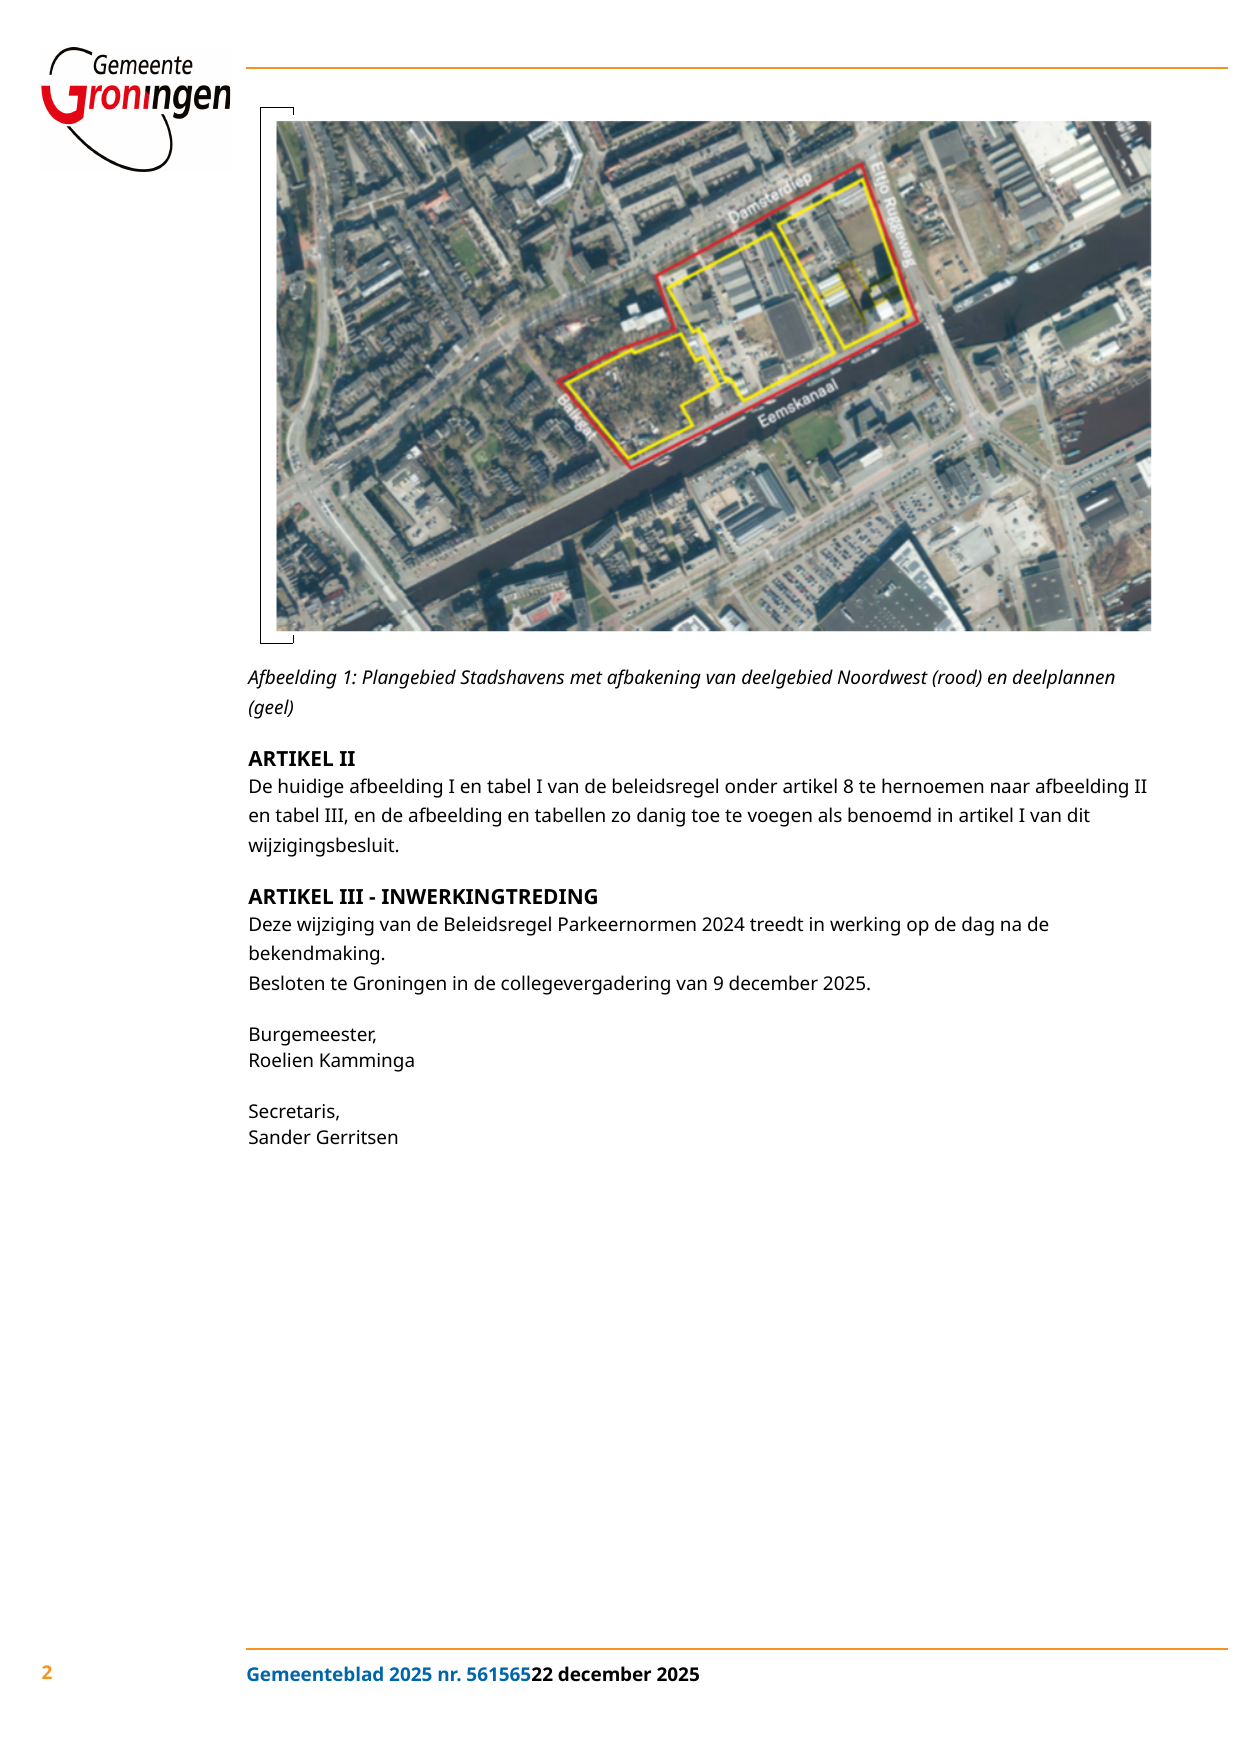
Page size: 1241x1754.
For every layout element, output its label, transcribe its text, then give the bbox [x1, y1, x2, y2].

picture [41, 47, 231, 172]
text Afbeelding 1: Plangebied Stadshavens met afbakening van deelgebied Noordwest (rood) en deelplannen (geel) [248, 664, 1152, 720]
text Secretaris, [248, 1099, 1152, 1124]
text ARTIKEL II [248, 744, 1152, 773]
text Deze wijziging van de Beleidsregel Parkeernormen 2024 treedt in werking op de dag na de bekendmaking. [248, 911, 1152, 966]
picture [268, 115, 1155, 635]
text Roelien Kamminga [248, 1047, 1152, 1073]
text ARTIKEL III - INWERKINGTREDING [248, 882, 1152, 911]
text Sander Gerritsen [248, 1124, 1152, 1150]
text Burgemeester, [248, 1022, 1152, 1047]
text De huidige afbeelding I en tabel I van de beleidsregel onder artikel 8 te hernoemen naar afbeelding II en tabel III, en de afbeelding en tabellen zo danig toe te voegen als benoemd in artikel I van dit wijzigingsbesluit. [248, 773, 1152, 858]
text Besloten te Groningen in de collegevergadering van 9 december 2025. [248, 970, 1152, 996]
